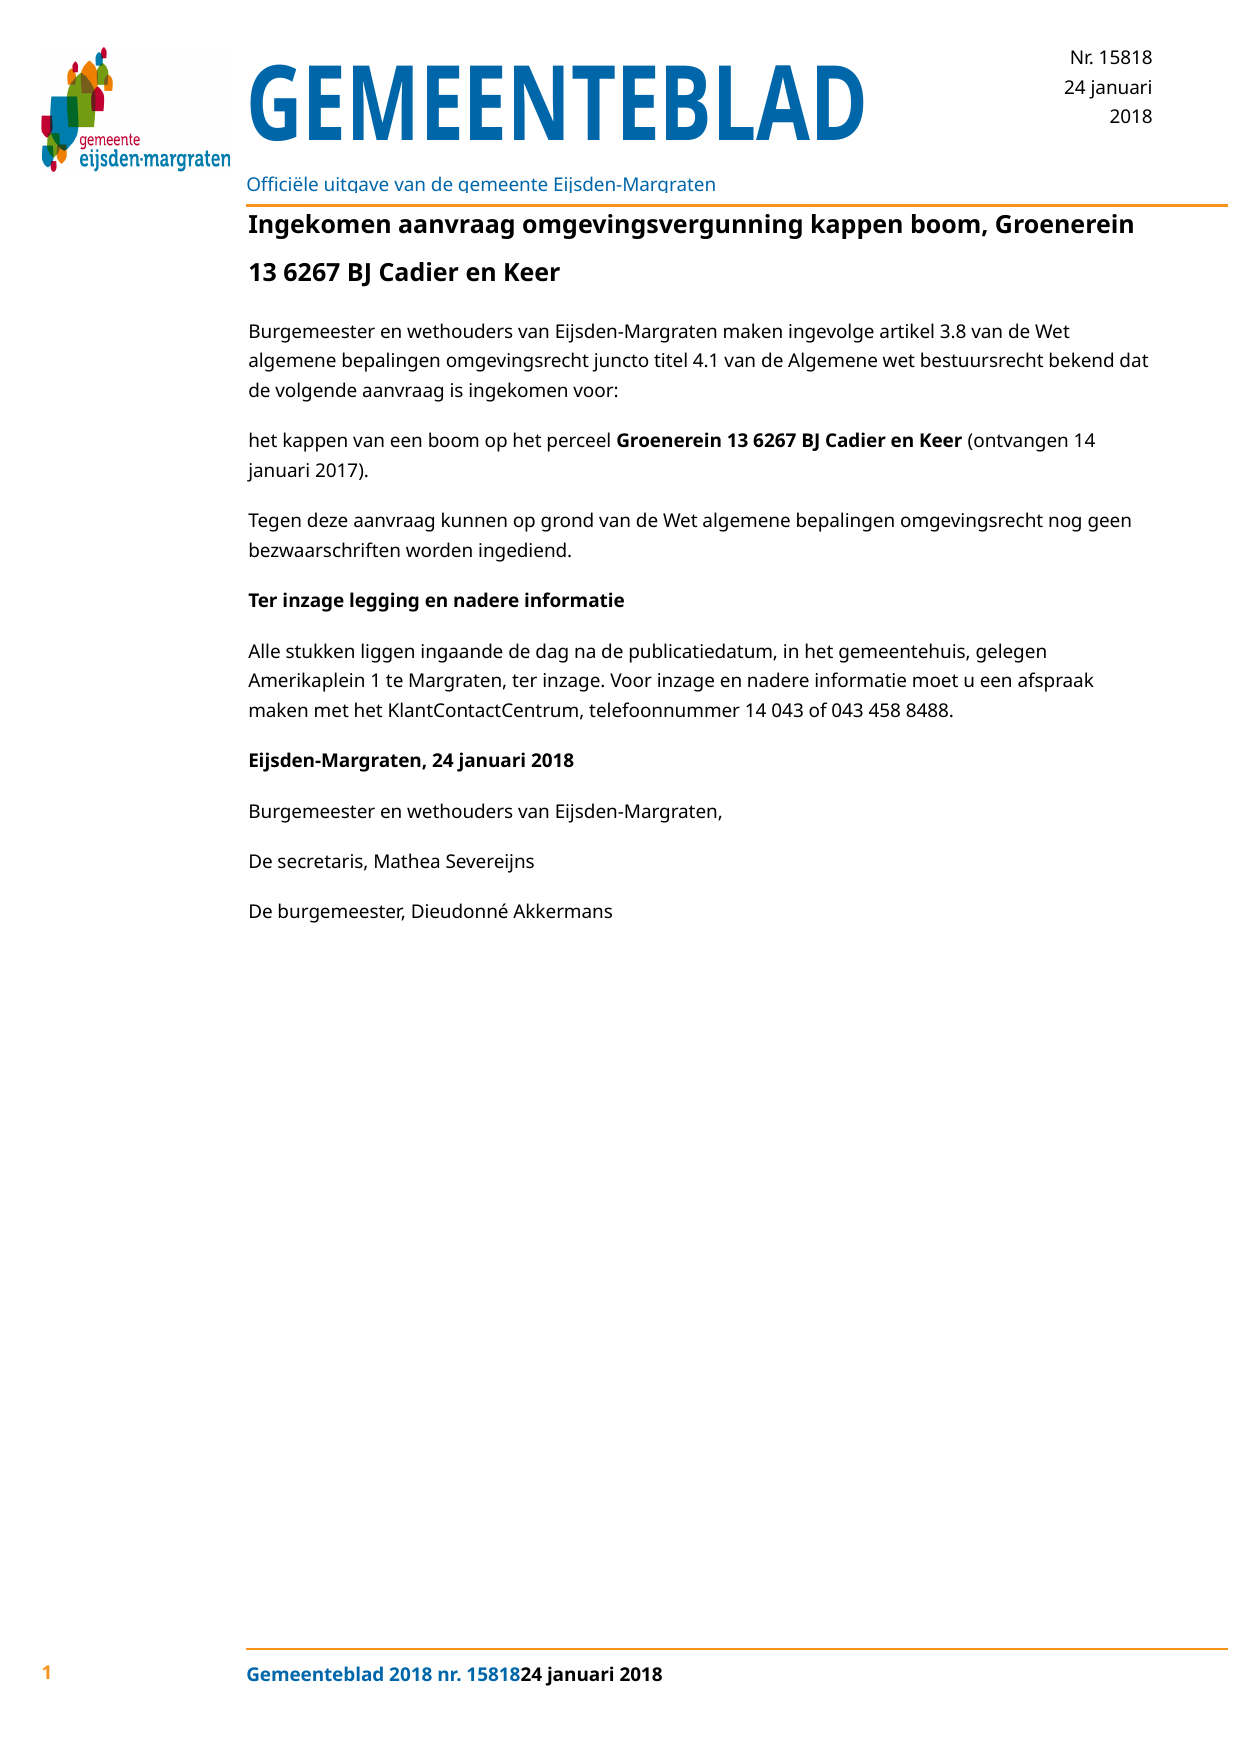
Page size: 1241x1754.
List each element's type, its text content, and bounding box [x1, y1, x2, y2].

text Ter inzage legging en nadere informatie [248, 587, 1152, 613]
text Burgemeester en wethouders van Eijsden-Margraten, [248, 798, 1152, 824]
text Ingekomen aanvraag omgevingsvergunning kappen boom, Groenerein 13 6267 BJ Cadier en Keer [248, 207, 1152, 288]
text Burgemeester en wethouders van Eijsden-Margraten maken ingevolge artikel 3.8 van de Wet algemene bepalingen omgevingsrecht juncto titel 4.1 van de Algemene wet bestuursrecht bekend dat de volgende aanvraag is ingekomen voor: [248, 318, 1152, 403]
text het kappen van een boom op het perceel Groenerein 13 6267 BJ Cadier en Keer (ontvangen 14 januari 2017). [248, 427, 1152, 483]
text Eijsden-Margraten, 24 januari 2018 [248, 747, 1152, 773]
text Tegen deze aanvraag kunnen op grond van de Wet algemene bepalingen omgevingsrecht nog geen bezwaarschriften worden ingediend. [248, 507, 1152, 563]
text De burgemeester, Dieudonné Akkermans [248, 899, 1152, 924]
text De secretaris, Mathea Severeijns [248, 848, 1152, 874]
text Alle stukken liggen ingaande de dag na de publicatiedatum, in het gemeentehuis, gelegen Amerikaplein 1 te Margraten, ter inzage. Voor inzage en nadere informatie moet u een afspraak maken met het KlantContactCentrum, telefoonnummer 14 043 of 043 458 8488. [248, 638, 1152, 723]
picture [41, 47, 231, 172]
